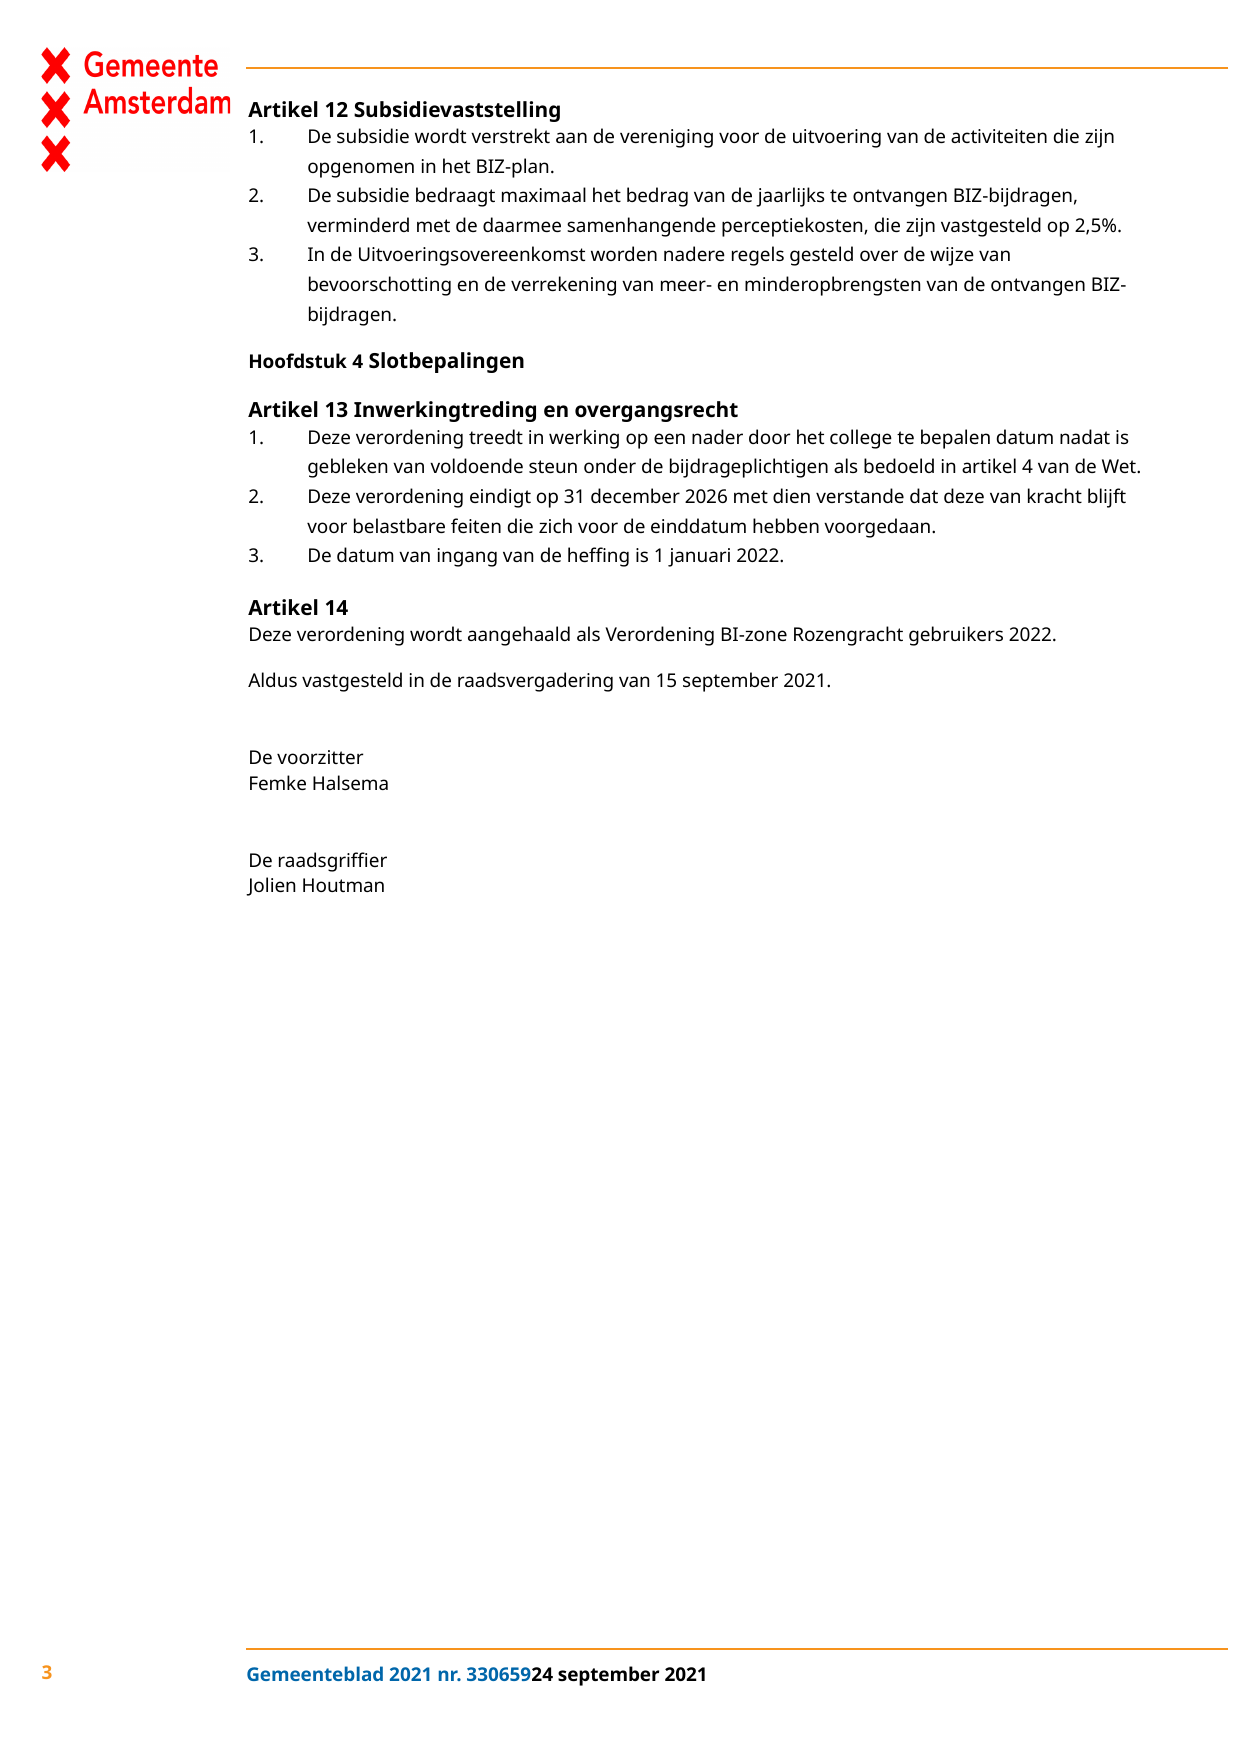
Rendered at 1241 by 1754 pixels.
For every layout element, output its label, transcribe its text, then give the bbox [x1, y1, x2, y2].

list Deze verordening treedt in werking op een nader door het college te bepalen datum nadat is gebleken van voldoende steun onder de bijdrageplichtigen als bedoeld in artikel 4 van de Wet. [248, 424, 1152, 479]
text Artikel 13 Inwerkingtreding en overgangsrecht [248, 396, 1152, 424]
text De voorzitter [248, 744, 1152, 770]
text Jolien Houtman [248, 873, 1152, 898]
text Hoofdstuk 4 Slotbepalingen [248, 346, 1152, 375]
text Femke Halsema [248, 770, 1152, 796]
picture [41, 47, 231, 172]
list Deze verordening eindigt op 31 december 2026 met dien verstande dat deze van kracht blijft voor belastbare feiten die zich voor de einddatum hebben voorgedaan. [248, 483, 1152, 538]
text Deze verordening wordt aangehaald als Verordening BI-zone Rozengracht gebruikers 2022. [248, 621, 1152, 647]
list De subsidie bedraagt maximaal het bedrag van de jaarlijks te ontvangen BIZ-bijdragen, verminderd met de daarmee samenhangende perceptiekosten, die zijn vastgesteld op 2,5%. [248, 182, 1152, 238]
text De raadsgriffier [248, 847, 1152, 873]
text Artikel 14 [248, 593, 1152, 621]
text Artikel 12 Subsidievaststelling [248, 95, 1152, 123]
list In de Uitvoeringsovereenkomst worden nadere regels gesteld over de wijze van bevoorschotting en de verrekening van meer- en minderopbrengsten van de ontvangen BIZ-bijdragen. [248, 242, 1152, 326]
text Aldus vastgesteld in de raadsvergadering van 15 september 2021. [248, 667, 1152, 693]
list De subsidie wordt verstrekt aan de vereniging voor de uitvoering van de activiteiten die zijn opgenomen in het BIZ-plan. [248, 123, 1152, 178]
list De datum van ingang van de heffing is 1 januari 2022. [248, 542, 1152, 568]
